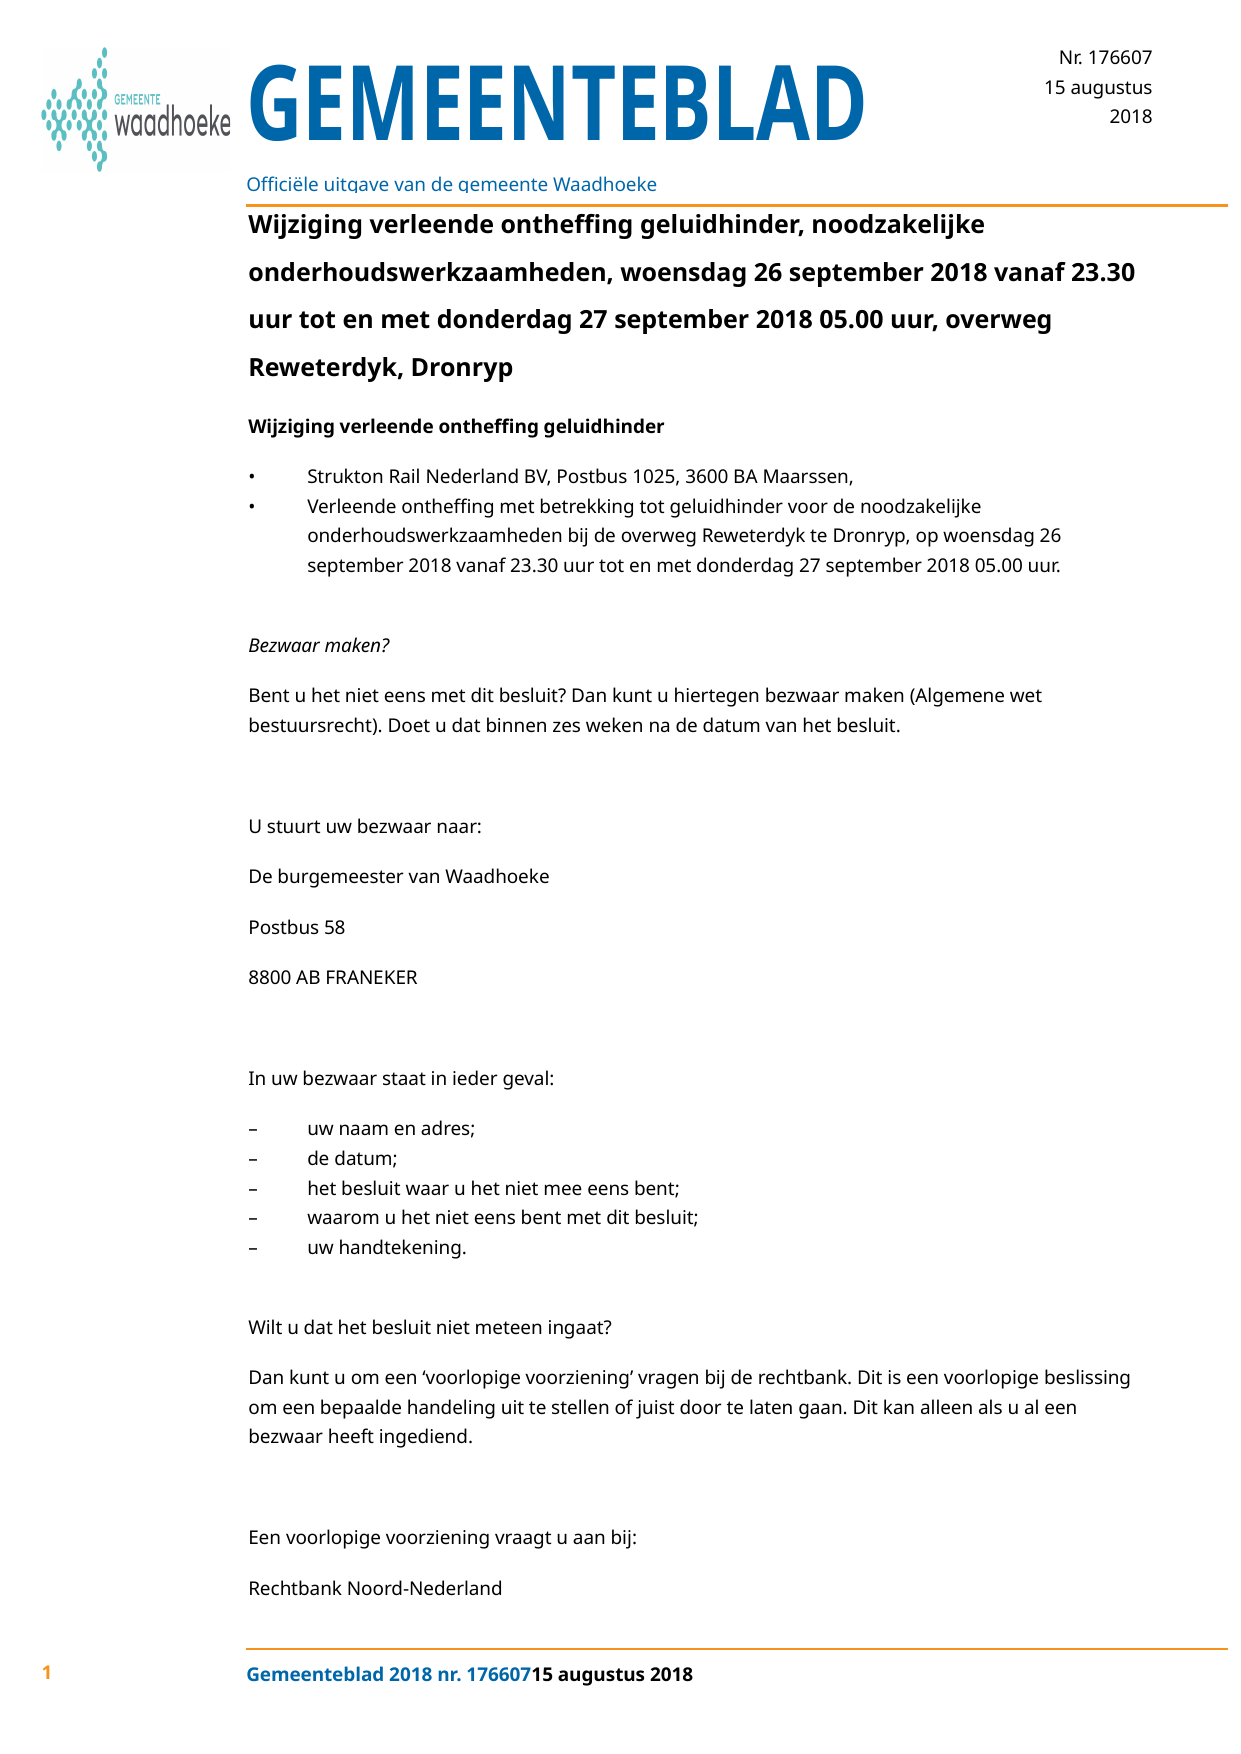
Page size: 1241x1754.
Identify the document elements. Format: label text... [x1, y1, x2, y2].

list het besluit waar u het niet mee eens bent; [248, 1175, 1152, 1201]
text Rechtbank Noord-Nederland [248, 1575, 1152, 1601]
text Dan kunt u om een ‘voorlopige voorziening’ vragen bij de rechtbank. Dit is een voorlopige beslissing om een bepaalde handeling uit te stellen of juist door te laten gaan. Dit kan alleen als u al een bezwaar heeft ingediend. [248, 1364, 1152, 1449]
list uw handtekening. [248, 1234, 1152, 1260]
text U stuurt uw bezwaar naar: [248, 813, 1152, 839]
text 8800 AB FRANEKER [248, 964, 1152, 990]
text Wijziging verleende ontheffing geluidhinder [248, 413, 1152, 439]
text Een voorlopige voorziening vraagt u aan bij: [248, 1524, 1152, 1550]
text De burgemeester van Waadhoeke [248, 863, 1152, 889]
list waarom u het niet eens bent met dit besluit; [248, 1204, 1152, 1230]
text Wilt u dat het besluit niet meteen ingaat? [248, 1314, 1152, 1340]
text Wijziging verleende ontheffing geluidhinder, noodzakelijke onderhoudswerkzaamheden, woensdag 26 september 2018 vanaf 23.30 uur tot en met donderdag 27 september 2018 05.00 uur, overweg Reweterdyk, Dronryp [248, 207, 1152, 384]
list Verleende ontheffing met betrekking tot geluidhinder voor de noodzakelijke onderhoudswerkzaamheden bij de overweg Reweterdyk te Dronryp, op woensdag 26 september 2018 vanaf 23.30 uur tot en met donderdag 27 september 2018 05.00 uur. [248, 493, 1152, 578]
text Bent u het niet eens met dit besluit? Dan kunt u hiertegen bezwaar maken (Algemene wet bestuursrecht). Doet u dat binnen zes weken na de datum van het besluit. [248, 683, 1152, 738]
picture [41, 47, 231, 172]
list uw naam en adres; [248, 1116, 1152, 1141]
list de datum; [248, 1145, 1152, 1171]
text Postbus 58 [248, 914, 1152, 940]
list Strukton Rail Nederland BV, Postbus 1025, 3600 BA Maarssen, [248, 463, 1152, 489]
text Bezwaar maken? [248, 632, 1152, 658]
text In uw bezwaar staat in ieder geval: [248, 1065, 1152, 1091]
